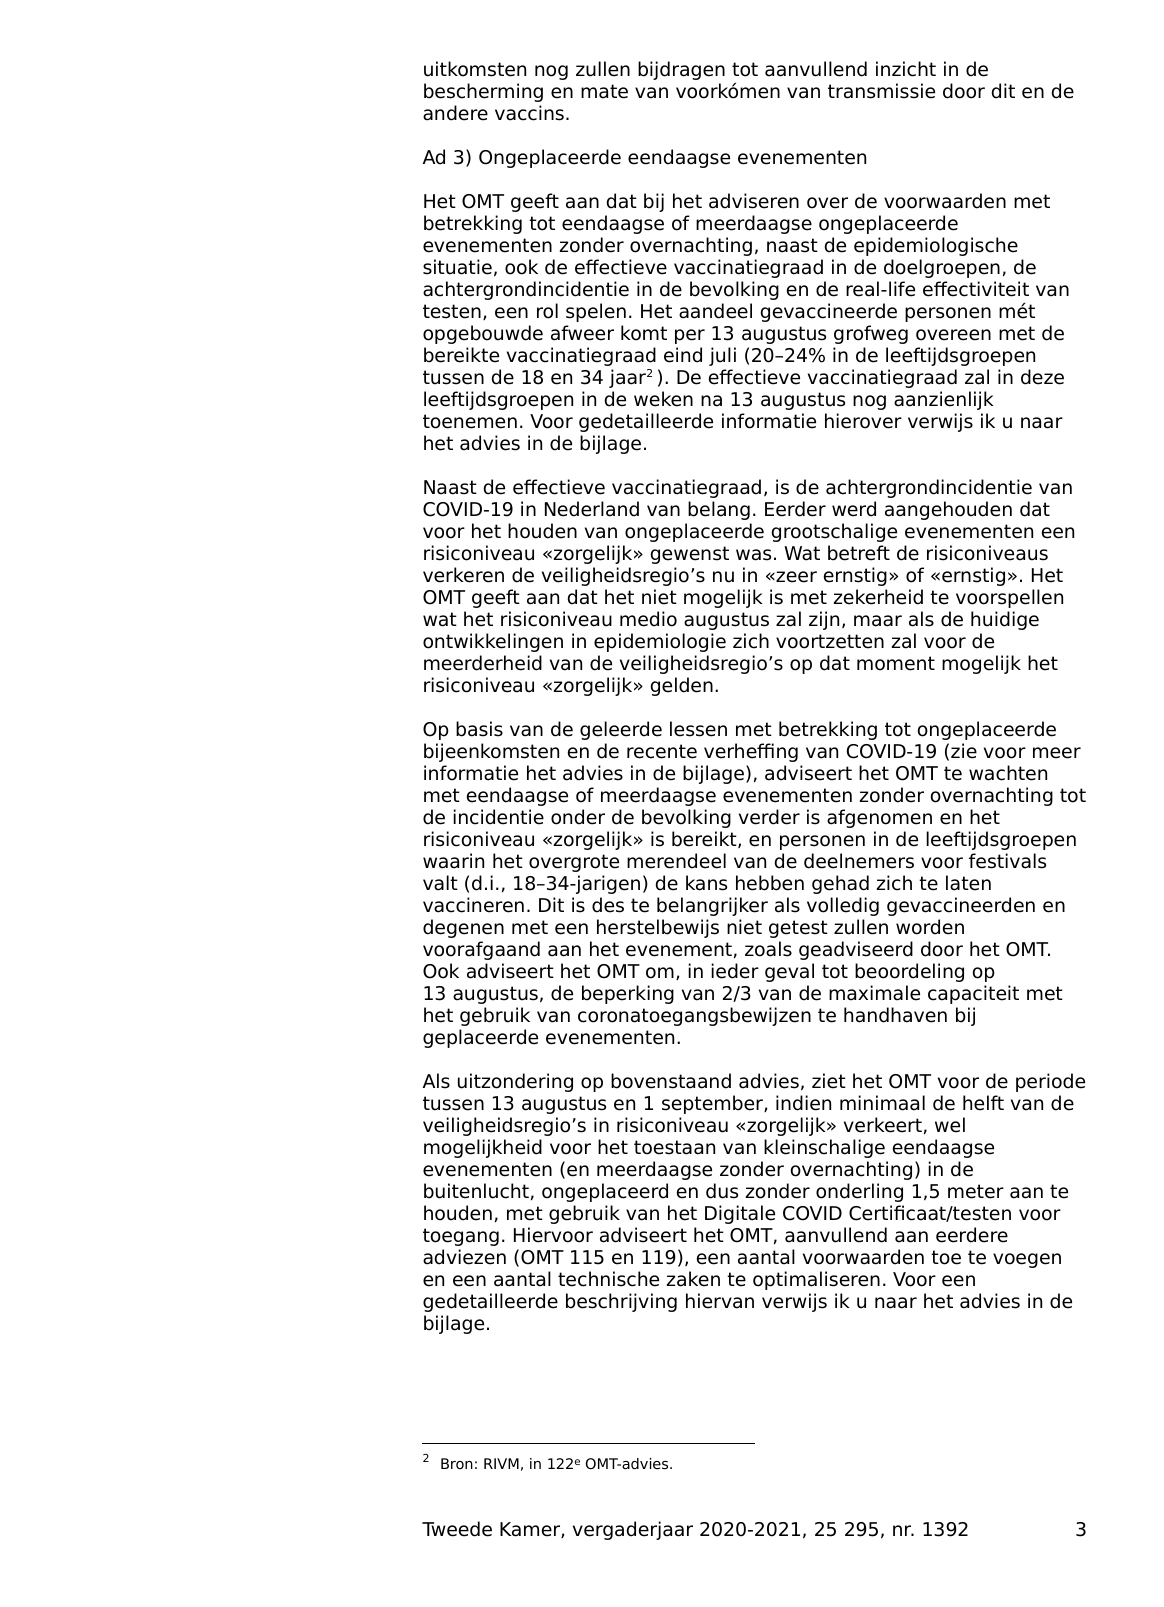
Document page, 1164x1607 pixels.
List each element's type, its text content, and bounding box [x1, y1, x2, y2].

text Naast de effectieve vaccinatiegraad, is de achtergrondincidentie van COVID-19 in Nederland van belang. Eerder werd aangehouden dat voor het houden van ongeplaceerde grootschalige evenementen een risiconiveau «zorgelijk» gewenst was. Wat betreft de risiconiveaus verkeren de veiligheidsregio’s nu in «zeer ernstig» of «ernstig». Het OMT geeft aan dat het niet mogelijk is met zekerheid te voorspellen wat het risiconiveau medio augustus zal zijn, maar als de huidige ontwikkelingen in epidemiologie zich voortzetten zal voor de meerderheid van de veiligheidsregio’s op dat moment mogelijk het risiconiveau «zorgelijk» gelden. [422, 477, 1087, 697]
text Het OMT geeft aan dat bij het adviseren over de voorwaarden met betrekking tot eendaagse of meerdaagse ongeplaceerde evenementen zonder overnachting, naast de epidemiologische situatie, ook de effectieve vaccinatiegraad in de doelgroepen, de achtergrondincidentie in de bevolking en de real-life effectiviteit van testen, een rol spelen. Het aandeel gevaccineerde personen mét opgebouwde afweer komt per 13 augustus grofweg overeen met de bereikte vaccinatiegraad eind juli (20–24% in de leeftijdsgroepen tussen de 18 en 34 jaar). De effectieve vaccinatiegraad zal in deze leeftijdsgroepen in de weken na 13 augustus nog aanzienlijk toenemen. Voor gedetailleerde informatie hierover verwijs ik u naar het advies in de bijlage. [422, 191, 1087, 455]
subtitle Ad 3) Ongeplaceerde eendaagse evenementen [422, 147, 1087, 169]
text uitkomsten nog zullen bijdragen tot aanvullend inzicht in de bescherming en mate van voorkómen van transmissie door dit en de andere vaccins. [422, 59, 1087, 125]
text Op basis van de geleerde lessen met betrekking tot ongeplaceerde bijeenkomsten en de recente verheffing van COVID-19 (zie voor meer informatie het advies in de bijlage), adviseert het OMT te wachten met eendaagse of meerdaagse evenementen zonder overnachting tot de incidentie onder de bevolking verder is afgenomen en het risiconiveau «zorgelijk» is bereikt, en personen in de leeftijdsgroepen waarin het overgrote merendeel van de deelnemers voor festivals valt (d.i., 18–34-jarigen) de kans hebben gehad zich te laten vaccineren. Dit is des te belangrijker als volledig gevaccineerden en degenen met een herstelbewijs niet getest zullen worden voorafgaand aan het evenement, zoals geadviseerd door het OMT. Ook adviseert het OMT om, in ieder geval tot beoordeling op 13 augustus, de beperking van 2/3 van de maximale capaciteit met het gebruik van coronatoegangsbewijzen te handhaven bij geplaceerde evenementen. [422, 719, 1087, 1049]
text Bron: RIVM, in 122e OMT-advies. [422, 1452, 1087, 1474]
text Als uitzondering op bovenstaand advies, ziet het OMT voor de periode tussen 13 augustus en 1 september, indien minimaal de helft van de veiligheidsregio’s in risiconiveau «zorgelijk» verkeert, wel mogelijkheid voor het toestaan van kleinschalige eendaagse evenementen (en meerdaagse zonder overnachting) in de buitenlucht, ongeplaceerd en dus zonder onderling 1,5 meter aan te houden, met gebruik van het Digitale COVID Certificaat/testen voor toegang. Hiervoor adviseert het OMT, aanvullend aan eerdere adviezen (OMT 115 en 119), een aantal voorwaarden toe te voegen en een aantal technische zaken te optimaliseren. Voor een gedetailleerde beschrijving hiervan verwijs ik u naar het advies in de bijlage. [422, 1071, 1087, 1335]
